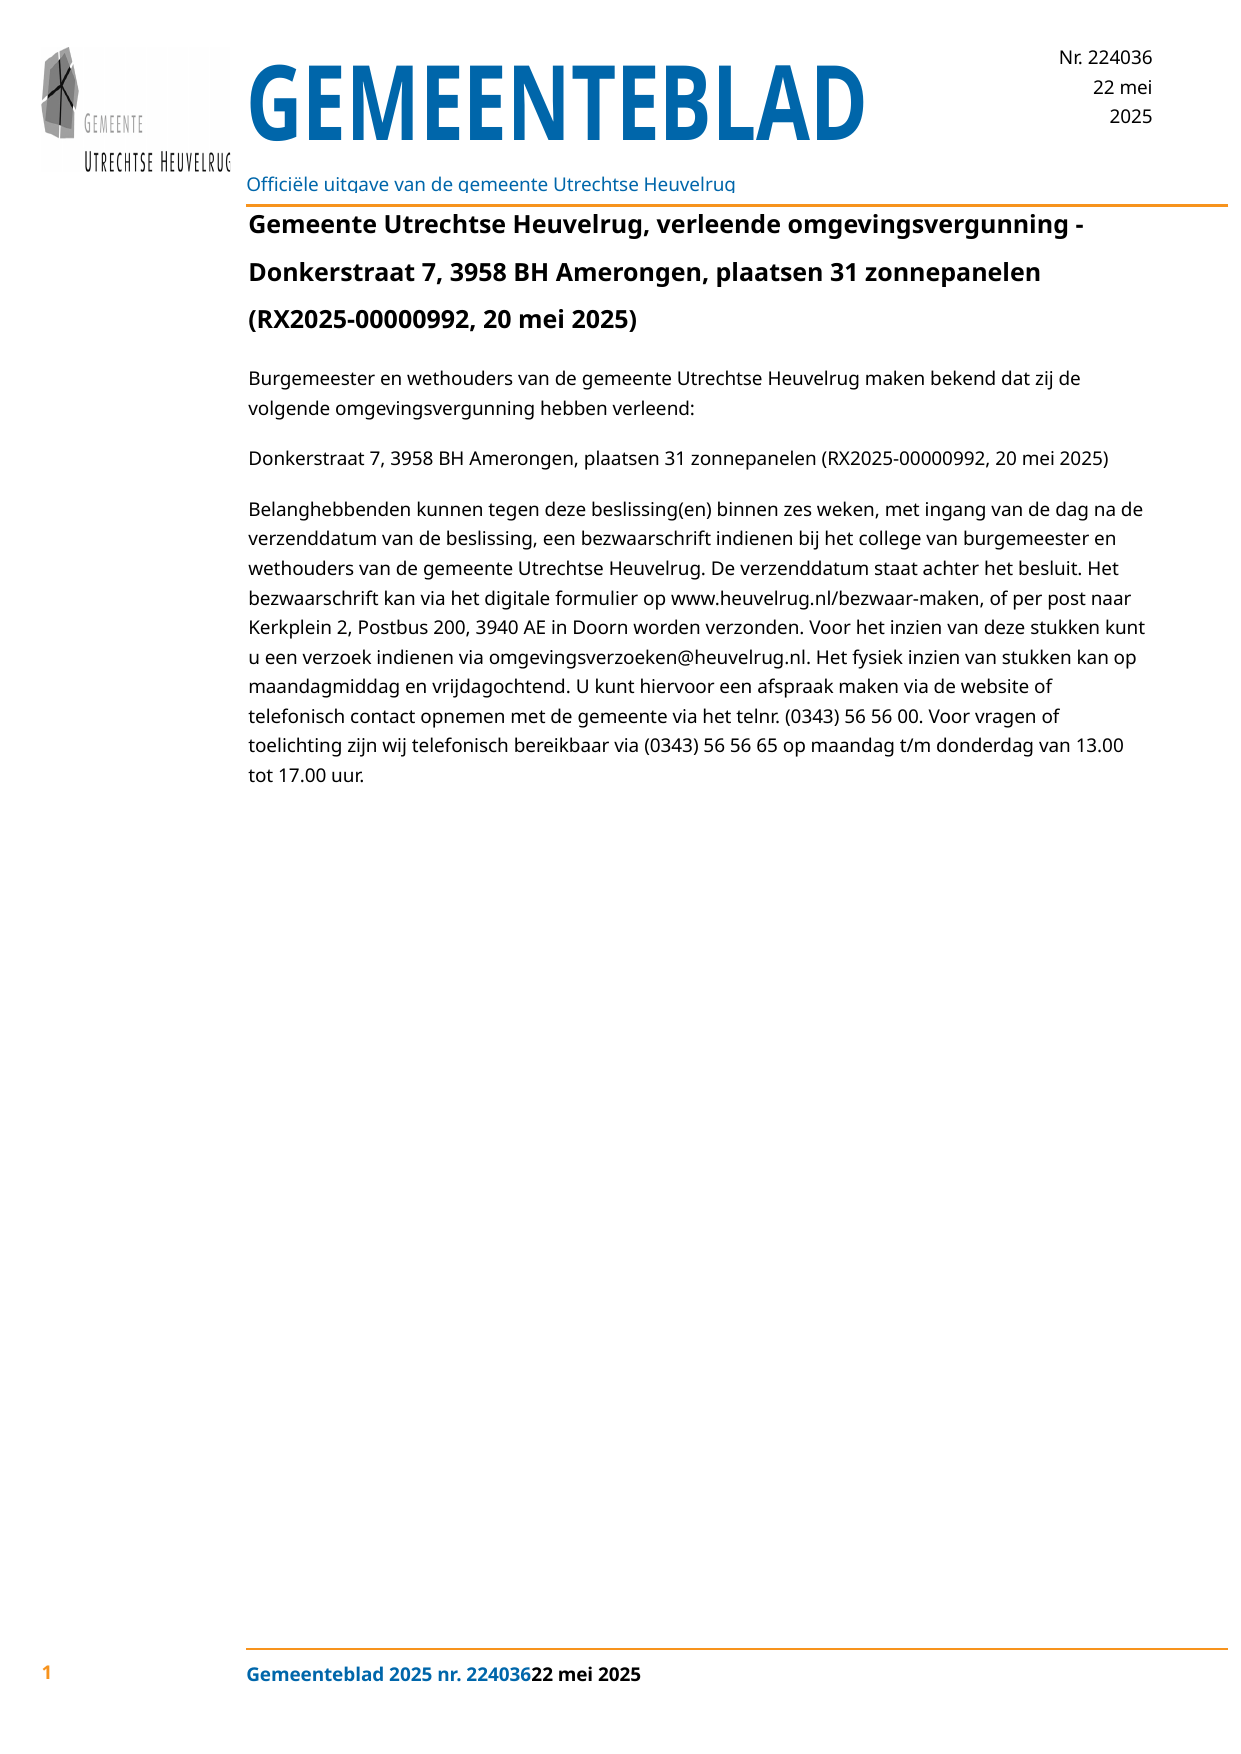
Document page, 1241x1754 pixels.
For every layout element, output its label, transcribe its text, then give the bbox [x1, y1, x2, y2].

text Burgemeester en wethouders van de gemeente Utrechtse Heuvelrug maken bekend dat zij de volgende omgevingsvergunning hebben verleend: [248, 366, 1152, 421]
text Donkerstraat 7, 3958 BH Amerongen, plaatsen 31 zonnepanelen (RX2025-00000992, 20 mei 2025) [248, 446, 1152, 471]
text Gemeente Utrechtse Heuvelrug, verleende omgevingsvergunning - Donkerstraat 7, 3958 BH Amerongen, plaatsen 31 zonnepanelen (RX2025-00000992, 20 mei 2025) [248, 207, 1152, 336]
picture [41, 47, 231, 172]
text Belanghebbenden kunnen tegen deze beslissing(en) binnen zes weken, met ingang van de dag na de verzenddatum van de beslissing, een bezwaarschrift indienen bij het college van burgemeester en wethouders van de gemeente Utrechtse Heuvelrug. De verzenddatum staat achter het besluit. Het bezwaarschrift kan via het digitale formulier op www.heuvelrug.nl/bezwaar-maken, of per post naar Kerkplein 2, Postbus 200, 3940 AE in Doorn worden verzonden. Voor het inzien van deze stukken kunt u een verzoek indienen via omgevingsverzoeken@heuvelrug.nl. Het fysiek inzien van stukken kan op maandagmiddag en vrijdagochtend. U kunt hiervoor een afspraak maken via de website of telefonisch contact opnemen met de gemeente via het telnr. (0343) 56 56 00. Voor vragen of toelichting zijn wij telefonisch bereikbaar via (0343) 56 56 65 op maandag t/m donderdag van 13.00 tot 17.00 uur. [248, 496, 1152, 788]
